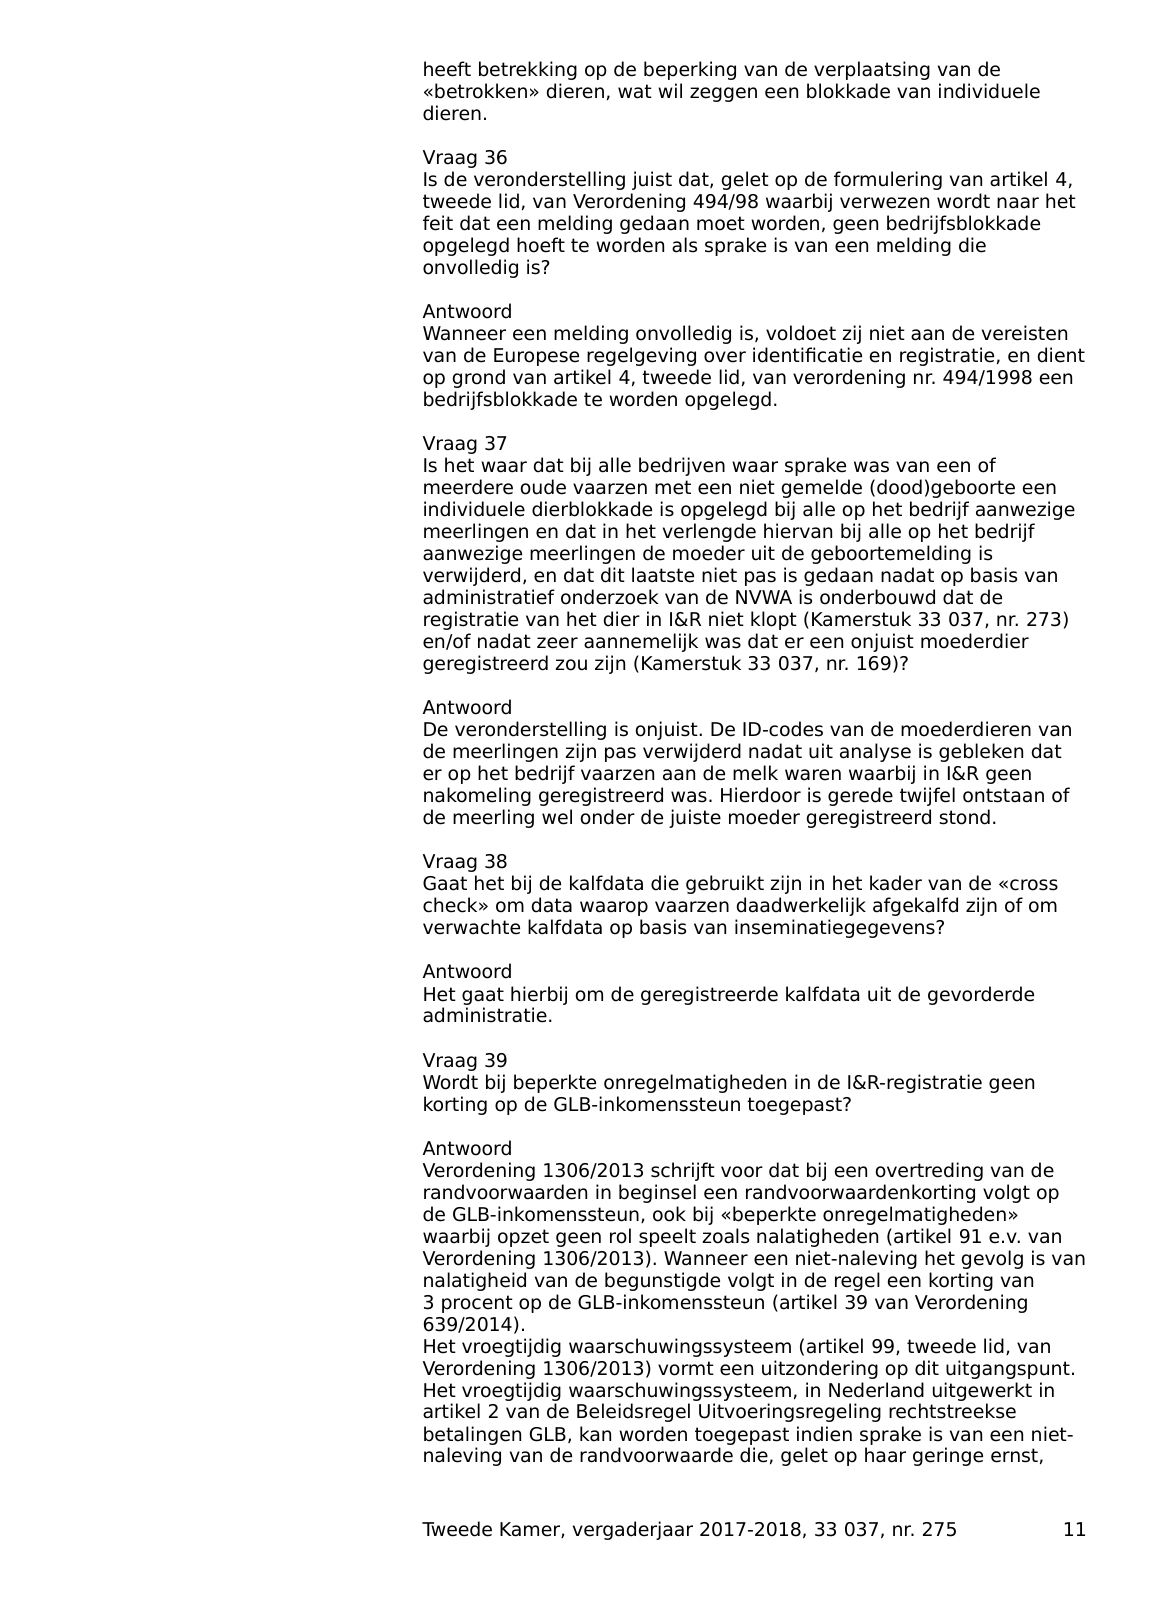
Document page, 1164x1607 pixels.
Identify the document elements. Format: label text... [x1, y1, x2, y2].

text De veronderstelling is onjuist. De ID-codes van de moederdieren van de meerlingen zijn pas verwijderd nadat uit analyse is gebleken dat er op het bedrijf vaarzen aan de melk waren waarbij in I&R geen nakomeling geregistreerd was. Hierdoor is gerede twijfel ontstaan of de meerling wel onder de juiste moeder geregistreerd stond. [422, 719, 1087, 829]
text Vraag 36 [422, 147, 1087, 169]
text Gaat het bij de kalfdata die gebruikt zijn in het kader van de «cross check» om data waarop vaarzen daadwerkelijk afgekalfd zijn of om verwachte kalfdata op basis van inseminatiegegevens? [422, 873, 1087, 939]
text Vraag 39 [422, 1049, 1087, 1072]
text Wanneer een melding onvolledig is, voldoet zij niet aan de vereisten van de Europese regelgeving over identificatie en registratie, en dient op grond van artikel 4, tweede lid, van verordening nr. 494/1998 een bedrijfsblokkade te worden opgelegd. [422, 323, 1087, 411]
text Antwoord [422, 1138, 1087, 1160]
text Vraag 38 [422, 851, 1087, 873]
text Antwoord [422, 697, 1087, 719]
text Het vroegtijdig waarschuwingssysteem (artikel 99, tweede lid, van Verordening 1306/2013) vormt een uitzondering op dit uitgangspunt. Het vroegtijdig waarschuwingssysteem, in Nederland uitgewerkt in artikel 2 van de Beleidsregel Uitvoeringsregeling rechtstreekse betalingen GLB, kan worden toegepast indien sprake is van een niet-naleving van de randvoorwaarde die, gelet op haar geringe ernst, [422, 1336, 1087, 1467]
text Antwoord [422, 961, 1087, 983]
text Wordt bij beperkte onregelmatigheden in de I&R-registratie geen korting op de GLB-inkomenssteun toegepast? [422, 1072, 1087, 1116]
text Is de veronderstelling juist dat, gelet op de formulering van artikel 4, tweede lid, van Verordening 494/98 waarbij verwezen wordt naar het feit dat een melding gedaan moet worden, geen bedrijfsblokkade opgelegd hoeft te worden als sprake is van een melding die onvolledig is? [422, 169, 1087, 279]
text Antwoord [422, 301, 1087, 323]
text Het gaat hierbij om de geregistreerde kalfdata uit de gevorderde administratie. [422, 983, 1087, 1027]
text Vraag 37 [422, 433, 1087, 455]
text Is het waar dat bij alle bedrijven waar sprake was van een of meerdere oude vaarzen met een niet gemelde (dood)geboorte een individuele dierblokkade is opgelegd bij alle op het bedrijf aanwezige meerlingen en dat in het verlengde hiervan bij alle op het bedrijf aanwezige meerlingen de moeder uit de geboortemelding is verwijderd, en dat dit laatste niet pas is gedaan nadat op basis van administratief onderzoek van de NVWA is onderbouwd dat de registratie van het dier in I&R niet klopt (Kamerstuk 33 037, nr. 273) en/of nadat zeer aannemelijk was dat er een onjuist moederdier geregistreerd zou zijn (Kamerstuk 33 037, nr. 169)? [422, 455, 1087, 675]
text Verordening 1306/2013 schrijft voor dat bij een overtreding van de randvoorwaarden in beginsel een randvoorwaardenkorting volgt op de GLB-inkomenssteun, ook bij «beperkte onregelmatigheden» waarbij opzet geen rol speelt zoals nalatigheden (artikel 91 e.v. van Verordening 1306/2013). Wanneer een niet-naleving het gevolg is van nalatigheid van de begunstigde volgt in de regel een korting van 3 procent op de GLB-inkomenssteun (artikel 39 van Verordening 639/2014). [422, 1160, 1087, 1336]
text heeft betrekking op de beperking van de verplaatsing van de «betrokken» dieren, wat wil zeggen een blokkade van individuele dieren. [422, 59, 1087, 125]
